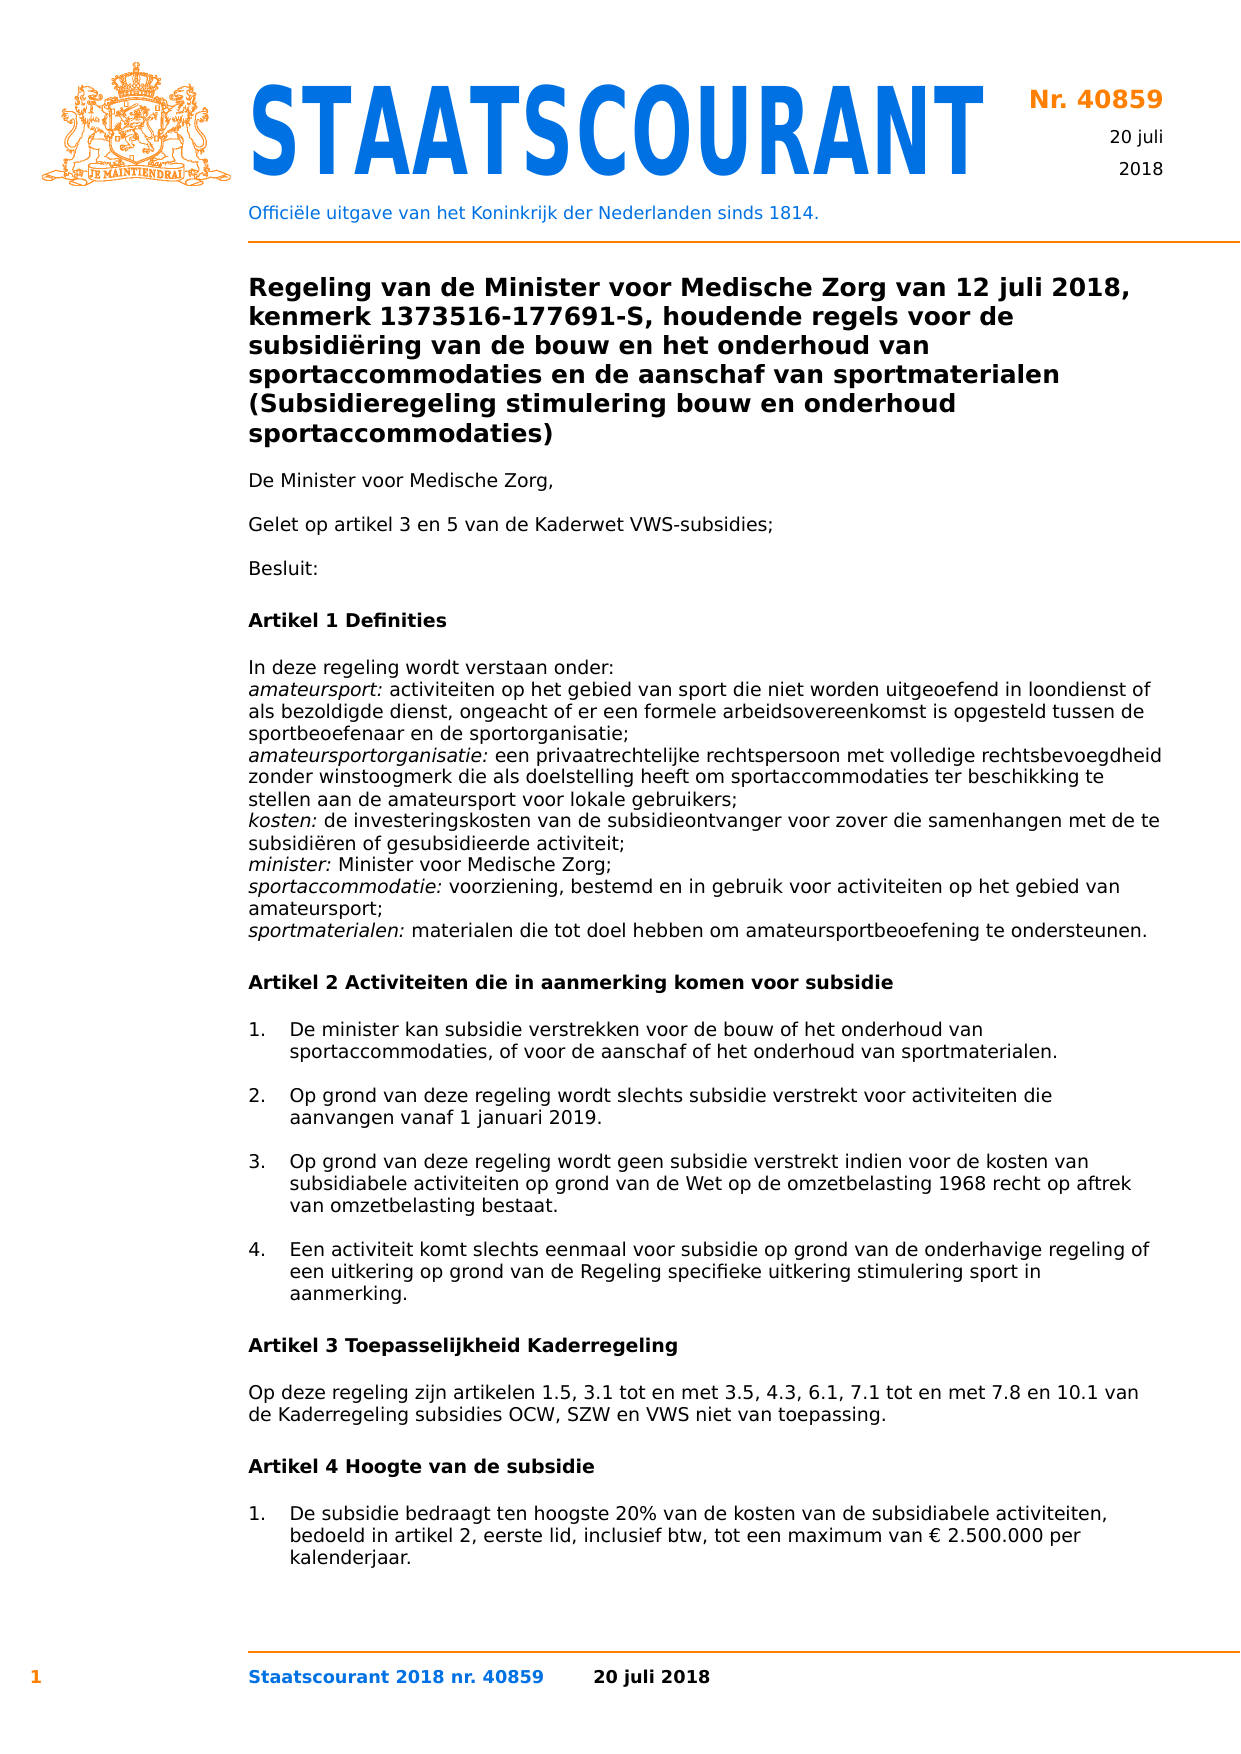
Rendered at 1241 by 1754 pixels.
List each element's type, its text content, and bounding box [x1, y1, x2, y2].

subtitle Artikel 2 Activiteiten die in aanmerking komen voor subsidie [248, 972, 1163, 994]
picture [41, 62, 231, 186]
text minister: Minister voor Medische Zorg; [248, 854, 1163, 876]
text sportmaterialen: materialen die tot doel hebben om amateursportbeoefening te ondersteunen. [248, 920, 1163, 942]
text kosten: de investeringskosten van de subsidieontvanger voor zover die samenhangen met de te subsidiëren of gesubsidieerde activiteit; [248, 810, 1163, 854]
text 3. Op grond van deze regeling wordt geen subsidie verstrekt indien voor de kosten van subsidiabele activiteiten op grond van de Wet op de omzetbelasting 1968 recht op aftrek van omzetbelasting bestaat. [248, 1151, 1163, 1217]
text 4. Een activiteit komt slechts eenmaal voor subsidie op grond van de onderhavige regeling of een uitkering op grond van de Regeling specifieke uitkering stimulering sport in aanmerking. [248, 1239, 1163, 1305]
table_cell Officiële uitgave van het Koninkrijk der Nederlanden sinds 1814. [248, 203, 1240, 241]
text Besluit: [248, 558, 1163, 579]
table_header [25, 62, 248, 241]
text Op deze regeling zijn artikelen 1.5, 3.1 tot en met 3.5, 4.3, 6.1, 7.1 tot en met 7.8 en 10.1 van de Kaderregeling subsidies OCW, SZW en VWS niet van toepassing. [248, 1382, 1163, 1426]
subtitle Artikel 1 Definities [248, 609, 1163, 632]
text amateursportorganisatie: een privaatrechtelijke rechtspersoon met volledige rechtsbevoegdheid zonder winstoogmerk die als doelstelling heeft om sportaccommodaties ter beschikking te stellen aan de amateursport voor lokale gebruikers; [248, 744, 1163, 810]
text 1. De subsidie bedraagt ten hoogste 20% van de kosten van de subsidiabele activiteiten, bedoeld in artikel 2, eerste lid, inclusief btw, tot een maximum van € 2.500.000 per kalenderjaar. [248, 1503, 1163, 1568]
table_header STAATSCOURANT [248, 62, 998, 203]
text amateursport: activiteiten op het gebied van sport die niet worden uitgeoefend in loondienst of als bezoldigde dienst, ongeacht of er een formele arbeidsovereenkomst is opgesteld tussen de sportbeoefenaar en de sportorganisatie; [248, 678, 1163, 744]
text De Minister voor Medische Zorg, [248, 470, 1163, 492]
text 2. Op grond van deze regeling wordt slechts subsidie verstrekt voor activiteiten die aanvangen vanaf 1 januari 2019. [248, 1085, 1163, 1129]
table_cell 20 juli [998, 121, 1240, 153]
text sportaccommodatie: voorziening, bestemd en in gebruik voor activiteiten op het gebied van amateursport; [248, 876, 1163, 920]
subtitle Regeling van de Minister voor Medische Zorg van 12 juli 2018, kenmerk 1373516-177691-S, houdende regels voor de subsidiëring van de bouw en het onderhoud van sportaccommodaties en de aanschaf van sportmaterialen (Subsidieregeling stimulering bouw en onderhoud sportaccommodaties) [248, 273, 1163, 448]
table_cell 2018 [998, 153, 1240, 203]
subtitle Artikel 4 Hoogte van de subsidie [248, 1456, 1163, 1478]
table_header Nr. 40859 [998, 62, 1240, 121]
text Gelet op artikel 3 en 5 van de Kaderwet VWS-subsidies; [248, 514, 1163, 536]
subtitle Artikel 3 Toepasselijkheid Kaderregeling [248, 1335, 1163, 1357]
text In deze regeling wordt verstaan onder: [248, 657, 1163, 678]
text 1. De minister kan subsidie verstrekken voor de bouw of het onderhoud van sportaccommodaties, of voor de aanschaf of het onderhoud van sportmaterialen. [248, 1019, 1163, 1063]
